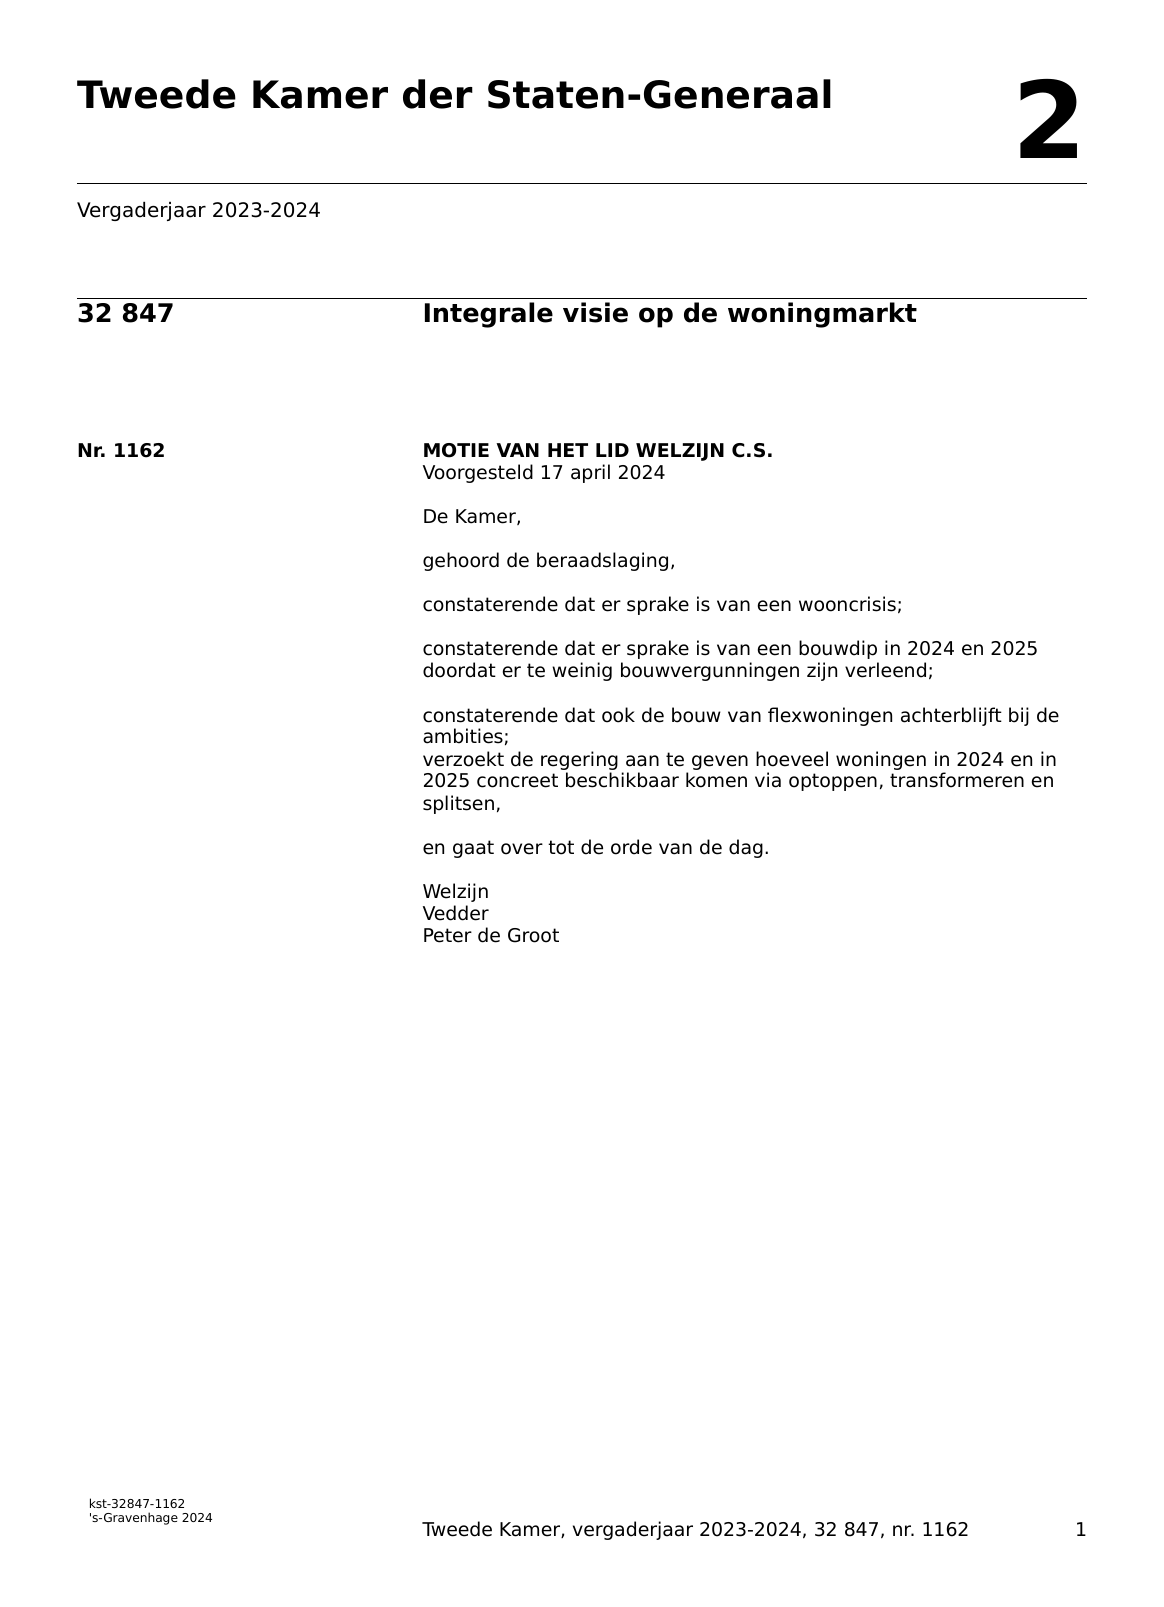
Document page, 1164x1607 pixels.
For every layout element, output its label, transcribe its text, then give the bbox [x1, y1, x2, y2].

text constaterende dat er sprake is van een wooncrisis; [422, 594, 1087, 616]
text kst-32847-1162 [88, 1497, 323, 1511]
subtitle Nr. 1162 MOTIE VAN HET LID WELZIJN C.S. [77, 440, 1087, 462]
text constaterende dat er sprake is van een bouwdip in 2024 en 2025 doordat er te weinig bouwvergunningen zijn verleend; [422, 638, 1087, 682]
text constaterende dat ook de bouw van flexwoningen achterblijft bij de ambities; [422, 704, 1087, 748]
text Welzijn [422, 881, 1087, 903]
table_cell Vergaderjaar 2023-2024 [77, 184, 1087, 298]
text en gaat over tot de orde van de dag. [422, 837, 1087, 858]
text 's-Gravenhage 2024 [88, 1511, 323, 1525]
text Vedder [422, 903, 1087, 925]
table_header 2 [886, 59, 1087, 183]
table_header Tweede Kamer der Staten-Generaal [77, 59, 886, 183]
text Voorgesteld 17 april 2024 [422, 462, 1087, 484]
text De Kamer, [422, 506, 1087, 528]
text Peter de Groot [422, 925, 1087, 947]
subtitle 32 847 Integrale visie op de woningmarkt [77, 299, 1087, 329]
text verzoekt de regering aan te geven hoeveel woningen in 2024 en in 2025 concreet beschikbaar komen via optoppen, transformeren en splitsen, [422, 748, 1087, 814]
text gehoord de beraadslaging, [422, 550, 1087, 572]
